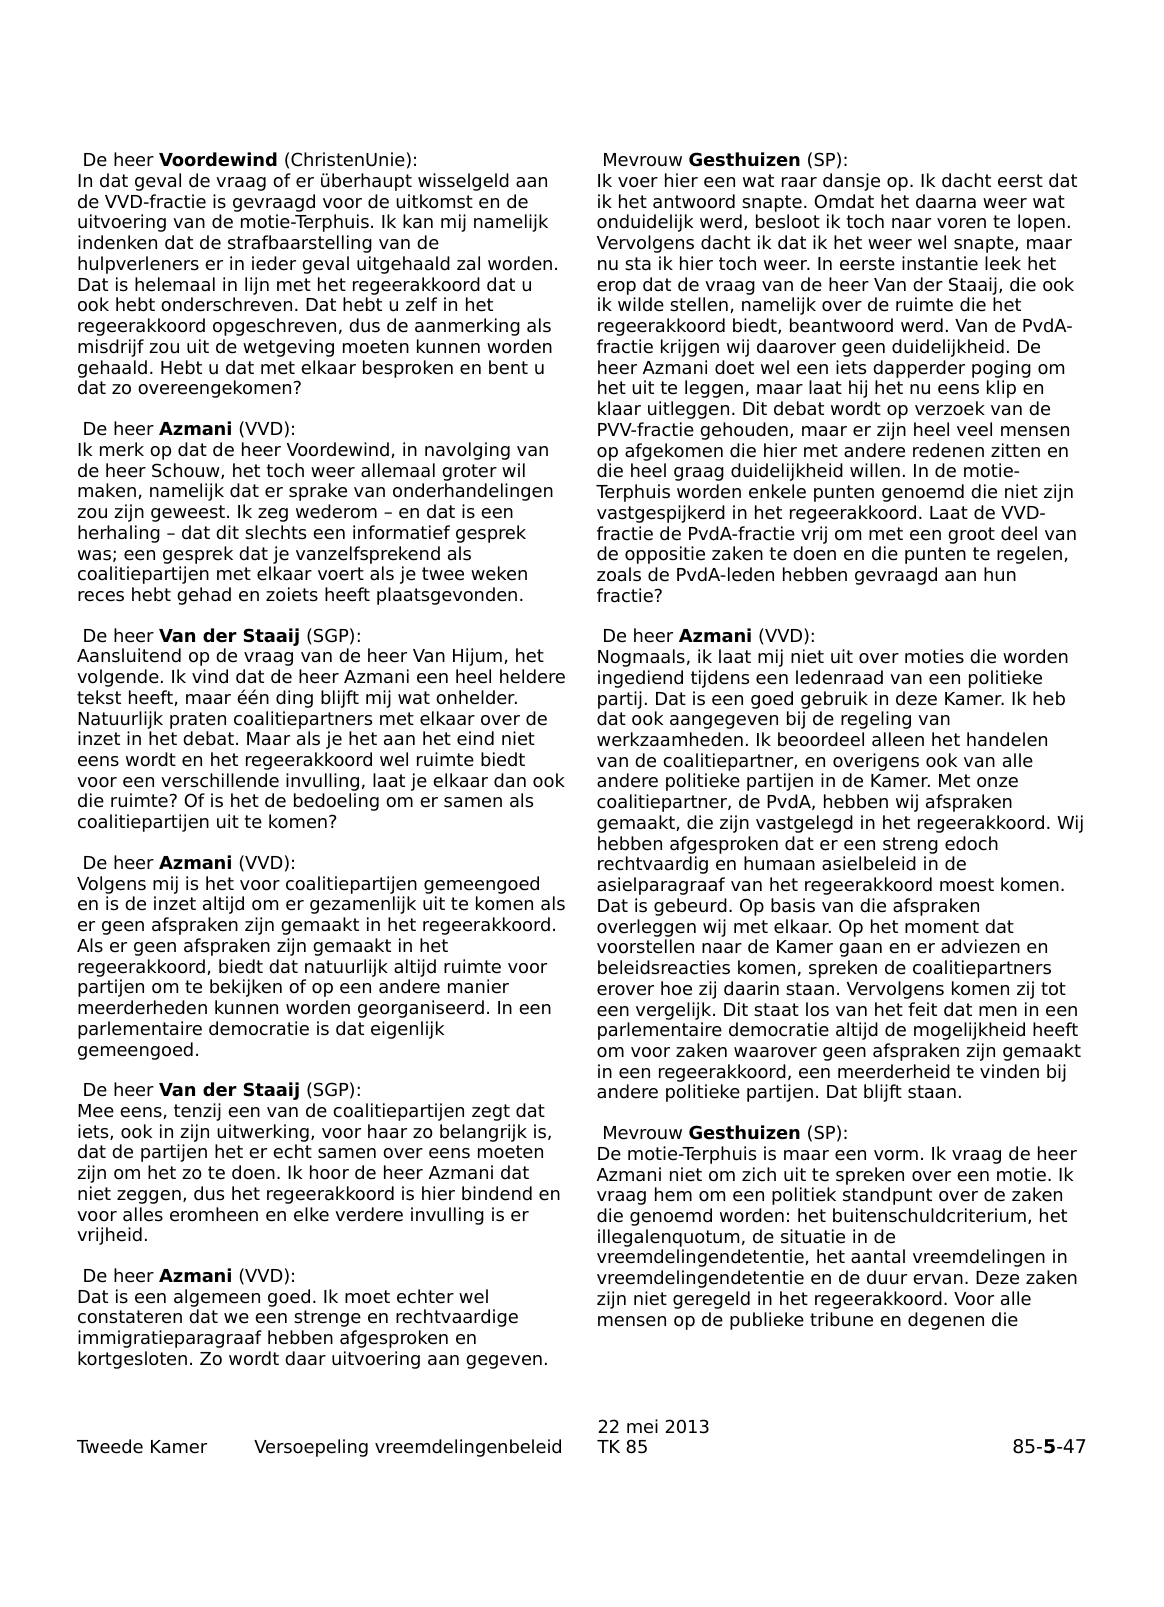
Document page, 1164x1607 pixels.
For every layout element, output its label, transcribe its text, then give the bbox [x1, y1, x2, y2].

text Ik voer hier een wat raar dansje op. Ik dacht eerst dat ik het antwoord snapte. Omdat het daarna weer wat onduidelijk werd, besloot ik toch naar voren te lopen. Vervolgens dacht ik dat ik het weer wel snapte, maar nu sta ik hier toch weer. In eerste instantie leek het erop dat de vraag van de heer Van der Staaij, die ook ik wilde stellen, namelijk over de ruimte die het regeerakkoord biedt, beantwoord werd. Van de PvdA-fractie krijgen wij daarover geen duidelijkheid. De heer Azmani doet wel een iets dapperder poging om het uit te leggen, maar laat hij het nu eens klip en klaar uitleggen. Dit debat wordt op verzoek van de PVV-fractie gehouden, maar er zijn heel veel mensen op afgekomen die hier met andere redenen zitten en die heel graag duidelijkheid willen. In de motie-Terphuis worden enkele punten genoemd die niet zijn vastgespijkerd in het regeerakkoord. Laat de VVD-fractie de PvdA-fractie vrij om met een groot deel van de oppositie zaken te doen en die punten te regelen, zoals de PvdA-leden hebben gevraagd aan hun fractie? [596, 171, 1087, 606]
text Nogmaals, ik laat mij niet uit over moties die worden ingediend tijdens een ledenraad van een politieke partij. Dat is een goed gebruik in deze Kamer. Ik heb dat ook aangegeven bij de regeling van werkzaamheden. Ik beoordeel alleen het handelen van de coalitiepartner, en overigens ook van alle andere politieke partijen in de Kamer. Met onze coalitiepartner, de PvdA, hebben wij afspraken gemaakt, die zijn vastgelegd in het regeerakkoord. Wij hebben afgesproken dat er een streng edoch rechtvaardig en humaan asielbeleid in de asielparagraaf van het regeerakkoord moest komen. Dat is gebeurd. Op basis van die afspraken overleggen wij met elkaar. Op het moment dat voorstellen naar de Kamer gaan en er adviezen en beleidsreacties komen, spreken de coalitiepartners erover hoe zij daarin staan. Vervolgens komen zij tot een vergelijk. Dit staat los van het feit dat men in een parlementaire democratie altijd de mogelijkheid heeft om voor zaken waarover geen afspraken zijn gemaakt in een regeerakkoord, een meerderheid te vinden bij andere politieke partijen. Dat blijft staan. [596, 647, 1087, 1103]
text De heer Azmani (VVD): [77, 1266, 567, 1287]
text In dat geval de vraag of er überhaupt wisselgeld aan de VVD-fractie is gevraagd voor de uitkomst en de uitvoering van de motie-Terphuis. Ik kan mij namelijk indenken dat de strafbaarstelling van de hulpverleners er in ieder geval uitgehaald zal worden. Dat is helemaal in lijn met het regeerakkoord dat u ook hebt onderschreven. Dat hebt u zelf in het regeerakkoord opgeschreven, dus de aanmerking als misdrijf zou uit de wetgeving moeten kunnen worden gehaald. Hebt u dat met elkaar besproken en bent u dat zo overeengekomen? [77, 171, 567, 399]
text De heer Azmani (VVD): [77, 419, 567, 440]
text De heer Van der Staaij (SGP): [77, 626, 567, 646]
text Aansluitend op de vraag van de heer Van Hijum, het volgende. Ik vind dat de heer Azmani een heel heldere tekst heeft, maar één ding blijft mij wat onhelder. Natuurlijk praten coalitiepartners met elkaar over de inzet in het debat. Maar als je het aan het eind niet eens wordt en het regeerakkoord wel ruimte biedt voor een verschillende invulling, laat je elkaar dan ook die ruimte? Of is het de bedoeling om er samen als coalitiepartijen uit te komen? [77, 646, 567, 833]
text De heer Van der Staaij (SGP): [77, 1080, 567, 1101]
text De heer Azmani (VVD): [596, 626, 1087, 647]
text Dat is een algemeen goed. Ik moet echter wel constateren dat we een strenge en rechtvaardige immigratieparagraaf hebben afgesproken en kortgesloten. Zo wordt daar uitvoering aan gegeven. [77, 1287, 567, 1369]
text Mevrouw Gesthuizen (SP): [596, 150, 1087, 171]
text De motie-Terphuis is maar een vorm. Ik vraag de heer Azmani niet om zich uit te spreken over een motie. Ik vraag hem om een politiek standpunt over de zaken die genoemd worden: het buitenschuldcriterium, het illegalenquotum, de situatie in de vreemdelingendetentie, het aantal vreemdelingen in vreemdelingendetentie en de duur ervan. Deze zaken zijn niet geregeld in het regeerakkoord. Voor alle mensen op de publieke tribune en degenen die [596, 1144, 1087, 1330]
text Mevrouw Gesthuizen (SP): [596, 1123, 1087, 1144]
text De heer Azmani (VVD): [77, 853, 567, 873]
text De heer Voordewind (ChristenUnie): [77, 150, 567, 171]
text Ik merk op dat de heer Voordewind, in navolging van de heer Schouw, het toch weer allemaal groter wil maken, namelijk dat er sprake van onderhandelingen zou zijn geweest. Ik zeg wederom – en dat is een herhaling – dat dit slechts een informatief gesprek was; een gesprek dat je vanzelfsprekend als coalitiepartijen met elkaar voert als je twee weken reces hebt gehad en zoiets heeft plaatsgevonden. [77, 440, 567, 606]
text Volgens mij is het voor coalitiepartijen gemeengoed en is de inzet altijd om er gezamenlijk uit te komen als er geen afspraken zijn gemaakt in het regeerakkoord. Als er geen afspraken zijn gemaakt in het regeerakkoord, biedt dat natuurlijk altijd ruimte voor partijen om te bekijken of op een andere manier meerderheden kunnen worden georganiseerd. In een parlementaire democratie is dat eigenlijk gemeengoed. [77, 873, 567, 1060]
text Mee eens, tenzij een van de coalitiepartijen zegt dat iets, ook in zijn uitwerking, voor haar zo belangrijk is, dat de partijen het er echt samen over eens moeten zijn om het zo te doen. Ik hoor de heer Azmani dat niet zeggen, dus het regeerakkoord is hier bindend en voor alles eromheen en elke verdere invulling is er vrijheid. [77, 1101, 567, 1246]
